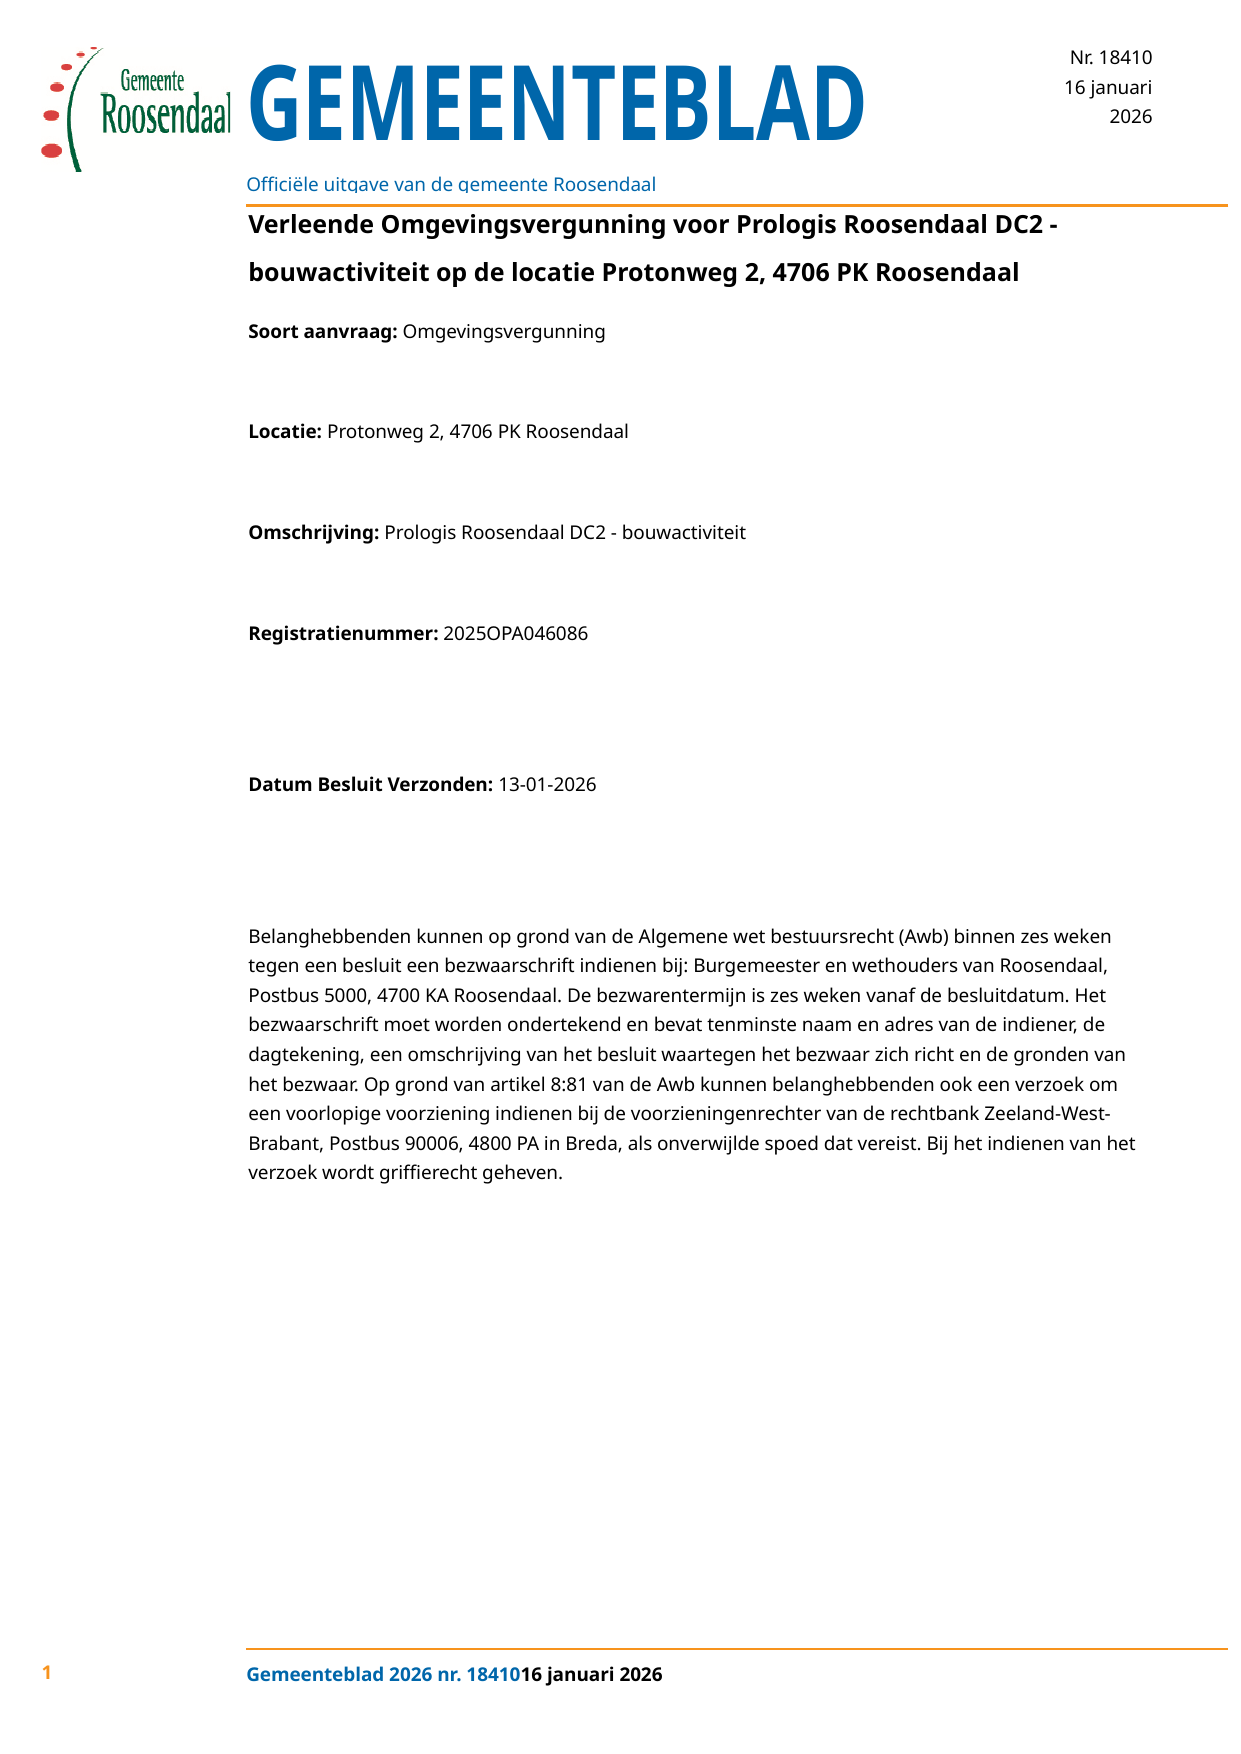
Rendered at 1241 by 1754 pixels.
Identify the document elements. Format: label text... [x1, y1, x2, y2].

picture [41, 47, 231, 172]
text Belanghebbenden kunnen op grond van de Algemene wet bestuursrecht (Awb) binnen zes weken tegen een besluit een bezwaarschrift indienen bij: Burgemeester en wethouders van Roosendaal, Postbus 5000, 4700 KA Roosendaal. De bezwarentermijn is zes weken vanaf de besluitdatum. Het bezwaarschrift moet worden ondertekend en bevat tenminste naam en adres van de indiener, de dagtekening, een omschrijving van het besluit waartegen het bezwaar zich richt en de gronden van het bezwaar. Op grond van artikel 8:81 van de Awb kunnen belanghebbenden ook een verzoek om een voorlopige voorziening indienen bij de voorzieningenrechter van de rechtbank Zeeland-West-Brabant, Postbus 90006, 4800 PA in Breda, als onverwijlde spoed dat vereist. Bij het indienen van het verzoek wordt griffierecht geheven. [248, 923, 1152, 1185]
text Soort aanvraag: Omgevingsvergunning [248, 318, 1152, 344]
text Datum Besluit Verzonden: 13-01-2026 [248, 772, 1152, 797]
text Omschrijving: Prologis Roosendaal DC2 - bouwactiviteit [248, 519, 1152, 545]
text Locatie: Protonweg 2, 4706 PK Roosendaal [248, 419, 1152, 444]
text Verleende Omgevingsvergunning voor Prologis Roosendaal DC2 - bouwactiviteit op de locatie Protonweg 2, 4706 PK Roosendaal [248, 207, 1152, 288]
text Registratienummer: 2025OPA046086 [248, 620, 1152, 646]
